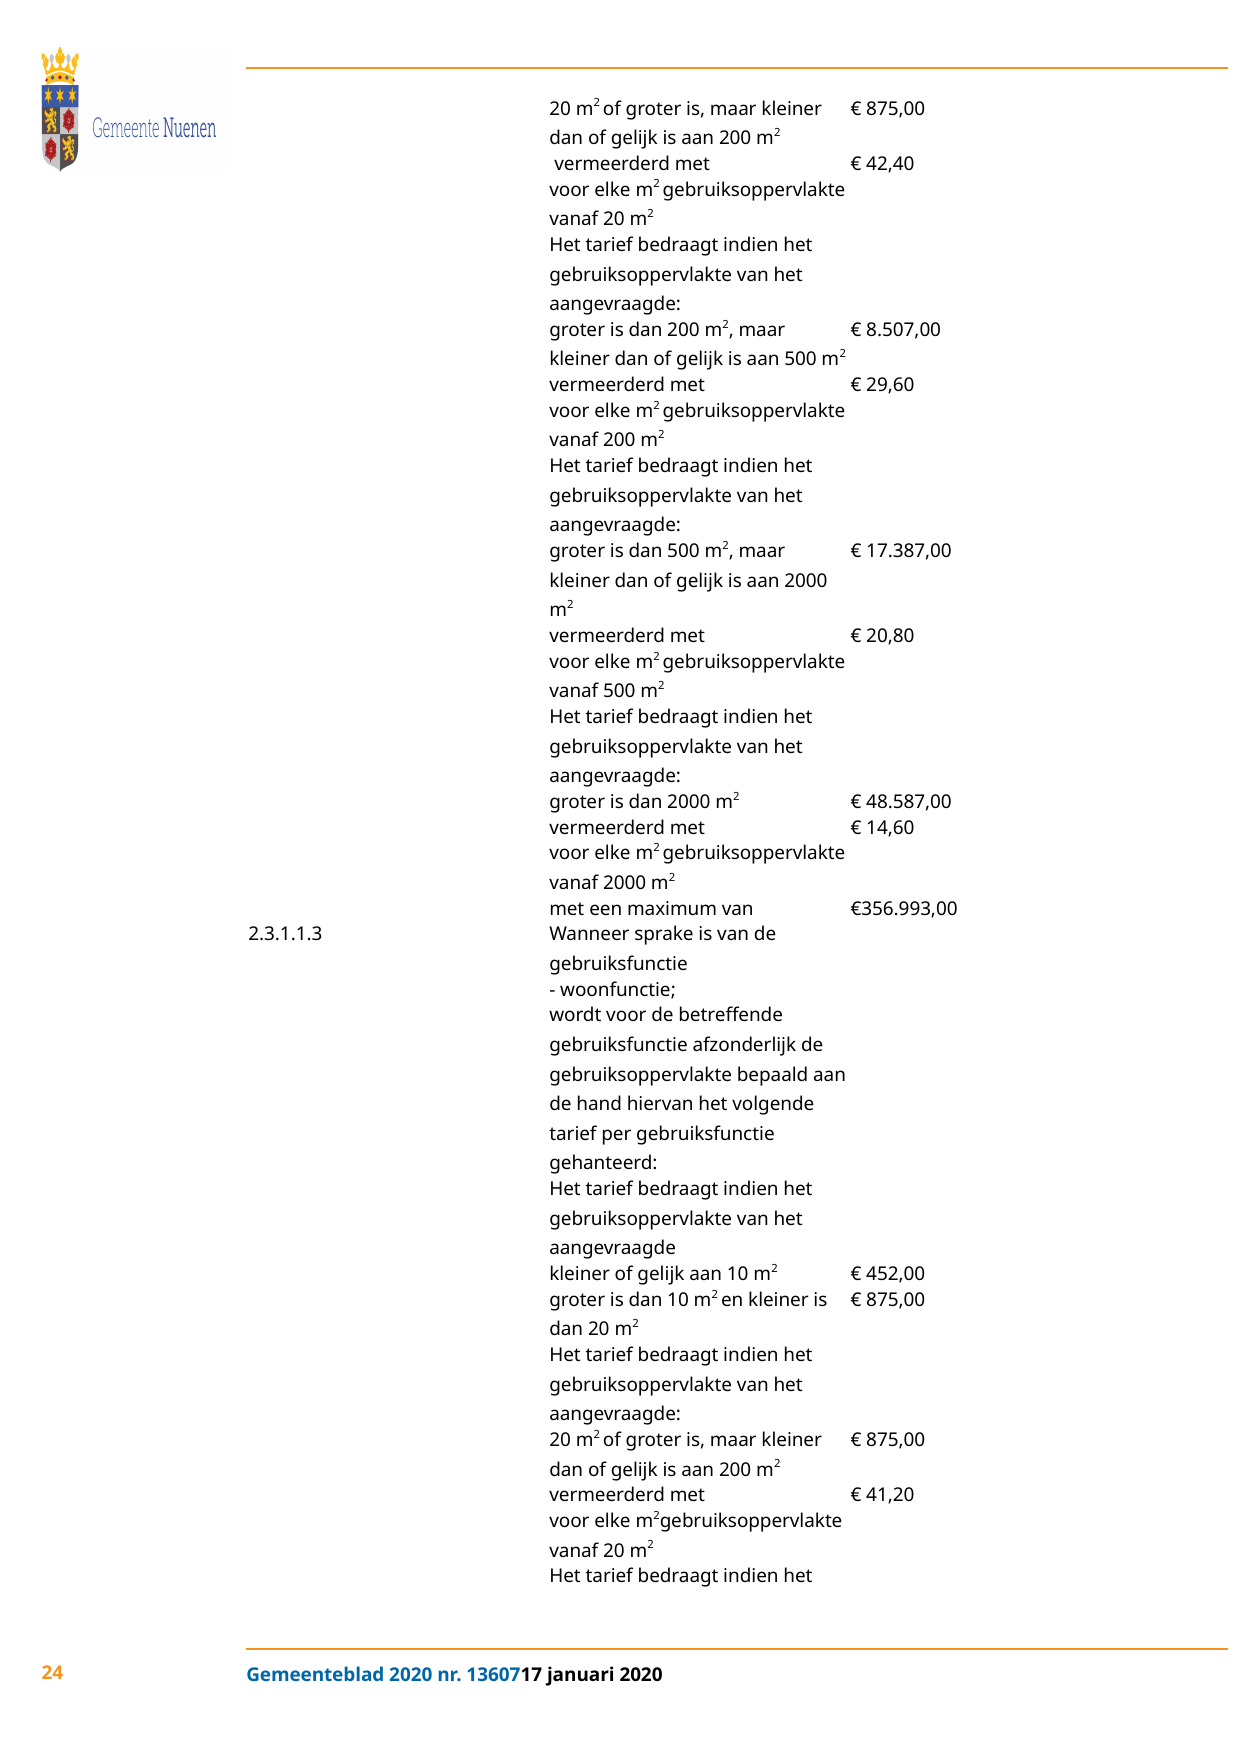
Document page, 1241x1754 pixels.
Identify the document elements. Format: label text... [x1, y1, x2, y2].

table_cell € 14,60 [850, 814, 1152, 839]
table_cell Het tarief bedraagt indien het gebruiksoppervlakte van het aangevraagde: [549, 1341, 850, 1426]
table_cell € 42,40 [850, 150, 1152, 176]
table_cell [248, 788, 549, 814]
table_cell € 875,00 [850, 95, 1152, 150]
table_cell € 8.507,00 [850, 316, 1152, 371]
table_cell [850, 453, 1152, 537]
table_cell [850, 1507, 1152, 1562]
table_cell [248, 1341, 549, 1426]
table_cell [248, 1260, 549, 1286]
table_cell Wanneer sprake is van de gebruiksfunctie [549, 921, 850, 976]
table_cell [850, 1175, 1152, 1260]
table_cell vermeerderd met [549, 150, 850, 176]
picture [41, 47, 231, 172]
table_cell [850, 231, 1152, 316]
table_cell groter is dan 500 m2, maar kleiner dan of gelijk is aan 2000 m2 [549, 537, 850, 622]
table_cell [248, 1286, 549, 1341]
table_cell [248, 1481, 549, 1507]
table_cell [850, 976, 1152, 1002]
table_cell [248, 703, 549, 788]
table_cell [248, 95, 549, 150]
table_cell [248, 371, 549, 397]
table_cell € 29,60 [850, 371, 1152, 397]
table_cell [850, 1002, 1152, 1175]
table_cell € 17.387,00 [850, 537, 1152, 622]
table_cell vermeerderd met [549, 1481, 850, 1507]
table_cell [248, 840, 549, 895]
table_cell [850, 648, 1152, 703]
table_cell € 20,80 [850, 622, 1152, 648]
table_cell €356.993,00 [850, 895, 1152, 921]
table_cell [248, 150, 549, 176]
table_cell [248, 1175, 549, 1260]
table_cell voor elke m2 gebruiksoppervlakte vanaf 2000 m2 [549, 840, 850, 895]
table_cell [850, 840, 1152, 895]
table_cell [248, 814, 549, 839]
table_cell voor elke m2 gebruiksoppervlakte vanaf 200 m2 [549, 397, 850, 452]
table_cell Het tarief bedraagt indien het [549, 1563, 850, 1588]
table_cell 20 m2 of groter is, maar kleiner dan of gelijk is aan 200 m2 [549, 95, 850, 150]
table_cell Het tarief bedraagt indien het gebruiksoppervlakte van het aangevraagde: [549, 231, 850, 316]
table_cell wordt voor de betreffende gebruiksfunctie afzonderlijk de gebruiksoppervlakte bepaald aan de hand hiervan het volgende tarief per gebruiksfunctie gehanteerd: [549, 1002, 850, 1175]
table_cell 2.3.1.1.3 [248, 921, 549, 976]
table_cell [248, 1002, 549, 1175]
table_cell vermeerderd met [549, 622, 850, 648]
table_cell [248, 648, 549, 703]
table_cell [850, 397, 1152, 452]
table_cell [248, 316, 549, 371]
table_cell [248, 1563, 549, 1588]
table_cell [248, 397, 549, 452]
table_cell € 41,20 [850, 1481, 1152, 1507]
table_cell met een maximum van [549, 895, 850, 921]
table_cell vermeerderd met [549, 814, 850, 839]
table_cell vermeerderd met [549, 371, 850, 397]
table_cell [850, 921, 1152, 976]
table_cell [850, 1341, 1152, 1426]
table_cell voor elke m2 gebruiksoppervlakte vanaf 20 m2 [549, 176, 850, 231]
table_cell [248, 1426, 549, 1481]
table_cell Het tarief bedraagt indien het gebruiksoppervlakte van het aangevraagde: [549, 703, 850, 788]
table_cell [248, 622, 549, 648]
table_cell [248, 453, 549, 537]
table_cell groter is dan 2000 m2 [549, 788, 850, 814]
table_cell kleiner of gelijk aan 10 m2 [549, 1260, 850, 1286]
table_cell [850, 703, 1152, 788]
table_cell voor elke m2gebruiksoppervlakte vanaf 20 m2 [549, 1507, 850, 1562]
table_cell [850, 1563, 1152, 1588]
table_cell € 875,00 [850, 1426, 1152, 1481]
table_cell groter is dan 10 m2 en kleiner is dan 20 m2 [549, 1286, 850, 1341]
table_cell Het tarief bedraagt indien het gebruiksoppervlakte van het aangevraagde: [549, 453, 850, 537]
table_cell [248, 1507, 549, 1562]
table_cell [248, 895, 549, 921]
table_cell € 875,00 [850, 1286, 1152, 1341]
table_cell - woonfunctie; [549, 976, 850, 1002]
table_cell [248, 231, 549, 316]
table_cell € 48.587,00 [850, 788, 1152, 814]
table_cell Het tarief bedraagt indien het gebruiksoppervlakte van het aangevraagde [549, 1175, 850, 1260]
table_cell [248, 176, 549, 231]
table_cell € 452,00 [850, 1260, 1152, 1286]
table_cell groter is dan 200 m2, maar kleiner dan of gelijk is aan 500 m2 [549, 316, 850, 371]
table_cell [248, 537, 549, 622]
table_cell [850, 176, 1152, 231]
table_cell [248, 976, 549, 1002]
table_cell 20 m2 of groter is, maar kleiner dan of gelijk is aan 200 m2 [549, 1426, 850, 1481]
table_cell voor elke m2 gebruiksoppervlakte vanaf 500 m2 [549, 648, 850, 703]
